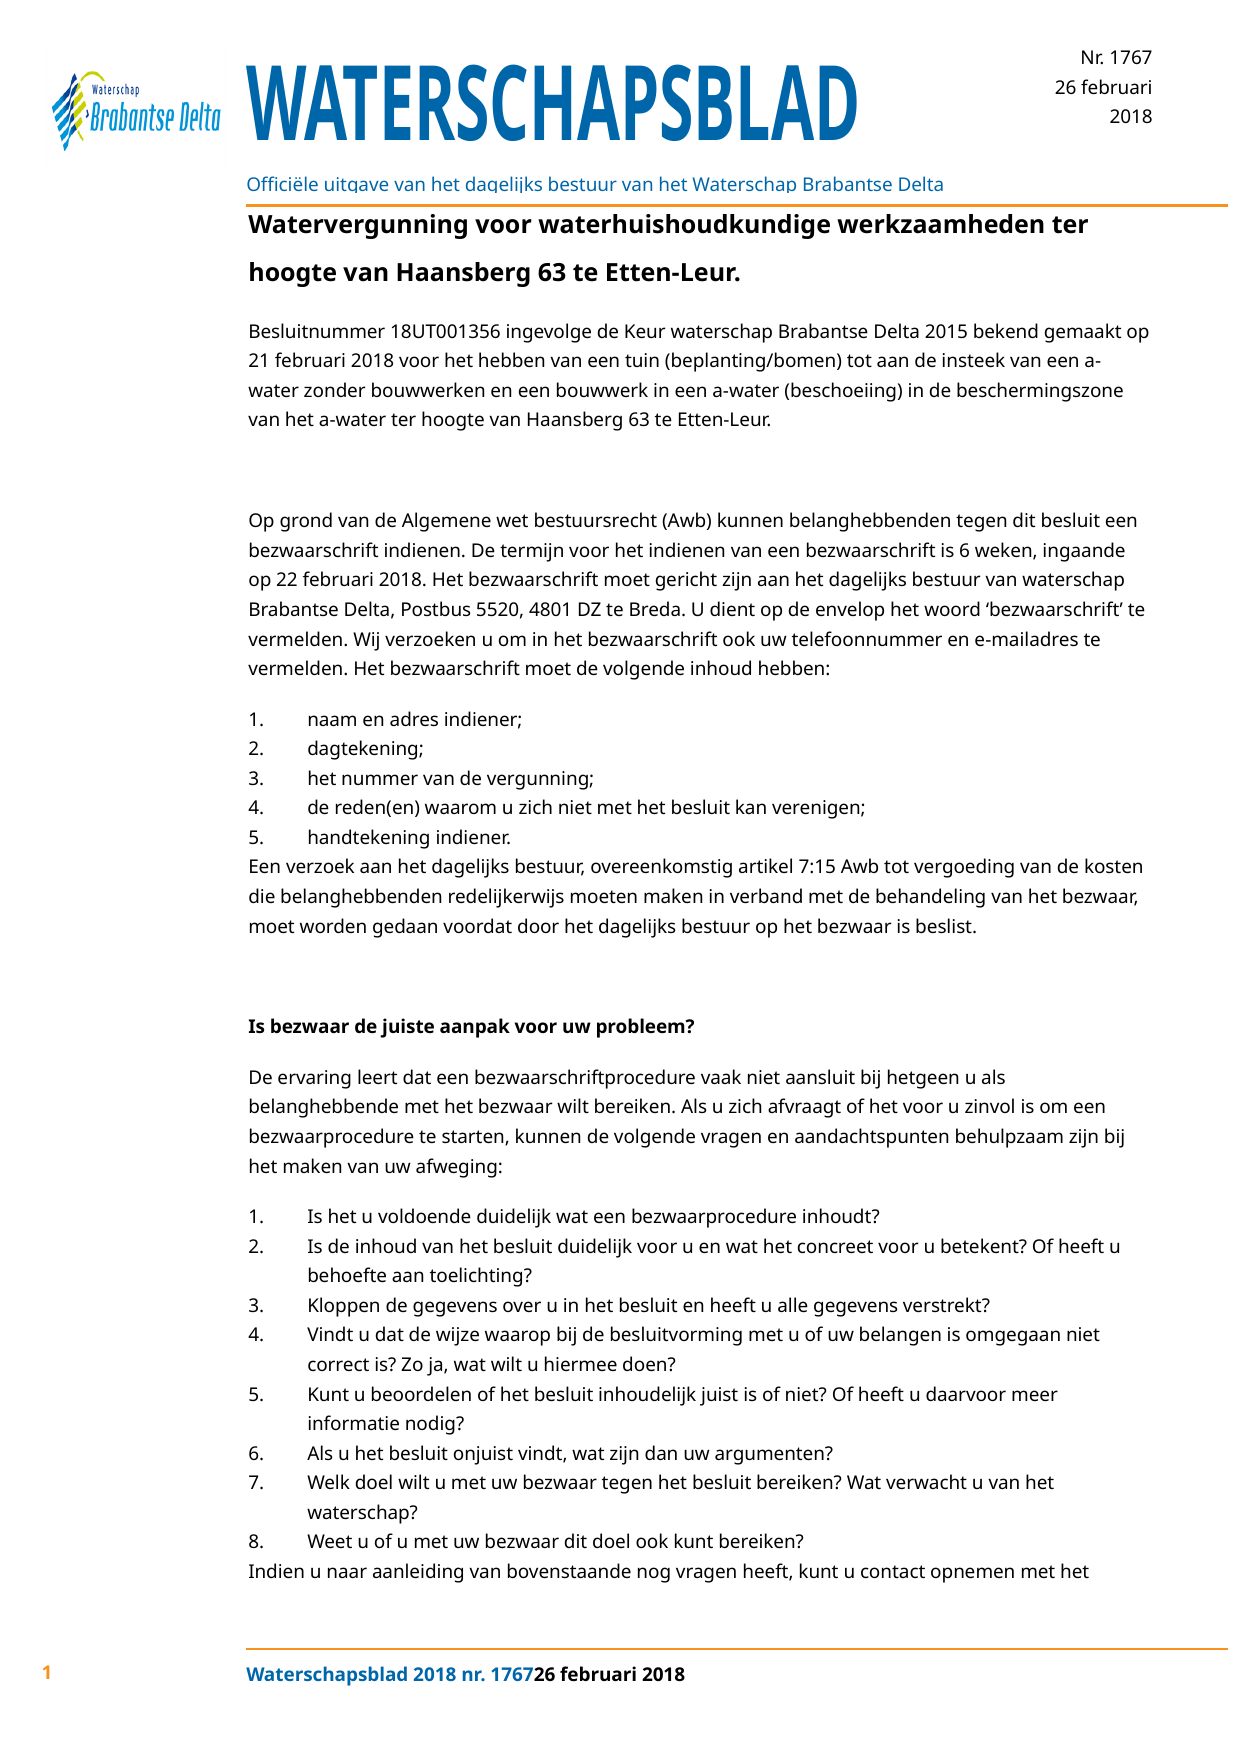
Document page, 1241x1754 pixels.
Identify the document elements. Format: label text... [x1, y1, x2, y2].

list Is de inhoud van het besluit duidelijk voor u en wat het concreet voor u betekent? Of heeft u behoefte aan toelichting? [248, 1233, 1152, 1288]
list Weet u of u met uw bezwaar dit doel ook kunt bereiken? [248, 1529, 1152, 1554]
list Is het u voldoende duidelijk wat een bezwaarprocedure inhoudt? [248, 1203, 1152, 1229]
picture [41, 47, 231, 172]
text Besluitnummer 18UT001356 ingevolge de Keur waterschap Brabantse Delta 2015 bekend gemaakt op 21 februari 2018 voor het hebben van een tuin (beplanting/bomen) tot aan de insteek van een a-water zonder bouwwerken en een bouwwerk in een a-water (beschoeiing) in de beschermingszone van het a-water ter hoogte van Haansberg 63 te Etten-Leur. [248, 318, 1152, 432]
list Als u het besluit onjuist vindt, wat zijn dan uw argumenten? [248, 1440, 1152, 1466]
text Een verzoek aan het dagelijks bestuur, overeenkomstig artikel 7:15 Awb tot vergoeding van de kosten die belanghebbenden redelijkerwijs moeten maken in verband met de behandeling van het bezwaar, moet worden gedaan voordat door het dagelijks bestuur op het bezwaar is beslist. [248, 854, 1152, 939]
list het nummer van de vergunning; [248, 765, 1152, 791]
list Kunt u beoordelen of het besluit inhoudelijk juist is of niet? Of heeft u daarvoor meer informatie nodig? [248, 1381, 1152, 1436]
list de reden(en) waarom u zich niet met het besluit kan verenigen; [248, 794, 1152, 820]
text Op grond van de Algemene wet bestuursrecht (Awb) kunnen belanghebbenden tegen dit besluit een bezwaarschrift indienen. De termijn voor het indienen van een bezwaarschrift is 6 weken, ingaande op 22 februari 2018. Het bezwaarschrift moet gericht zijn aan het dagelijks bestuur van waterschap Brabantse Delta, Postbus 5520, 4801 DZ te Breda. U dient op de envelop het woord ‘bezwaarschrift’ te vermelden. Wij verzoeken u om in het bezwaarschrift ook uw telefoonnummer en e‑mailadres te vermelden. Het bezwaarschrift moet de volgende inhoud hebben: [248, 507, 1152, 681]
list Welk doel wilt u met uw bezwaar tegen het besluit bereiken? Wat verwacht u van het waterschap? [248, 1469, 1152, 1525]
text Is bezwaar de juiste aanpak voor uw probleem? [248, 1014, 1152, 1039]
text Indien u naar aanleiding van bovenstaande nog vragen heeft, kunt u contact opnemen met het [248, 1558, 1152, 1584]
list handtekening indiener. [248, 824, 1152, 850]
text De ervaring leert dat een bezwaarschriftprocedure vaak niet aansluit bij hetgeen u als belanghebbende met het bezwaar wilt bereiken. Als u zich afvraagt of het voor u zinvol is om een bezwaarprocedure te starten, kunnen de volgende vragen en aandachtspunten behulpzaam zijn bij het maken van uw afweging: [248, 1064, 1152, 1179]
list dagtekening; [248, 735, 1152, 761]
list naam en adres indiener; [248, 706, 1152, 732]
list Vindt u dat de wijze waarop bij de besluitvorming met u of uw belangen is omgegaan niet correct is? Zo ja, wat wilt u hiermee doen? [248, 1322, 1152, 1377]
list Kloppen de gegevens over u in het besluit en heeft u alle gegevens verstrekt? [248, 1292, 1152, 1318]
text Watervergunning voor waterhuishoudkundige werkzaamheden ter hoogte van Haansberg 63 te Etten-Leur. [248, 207, 1152, 288]
